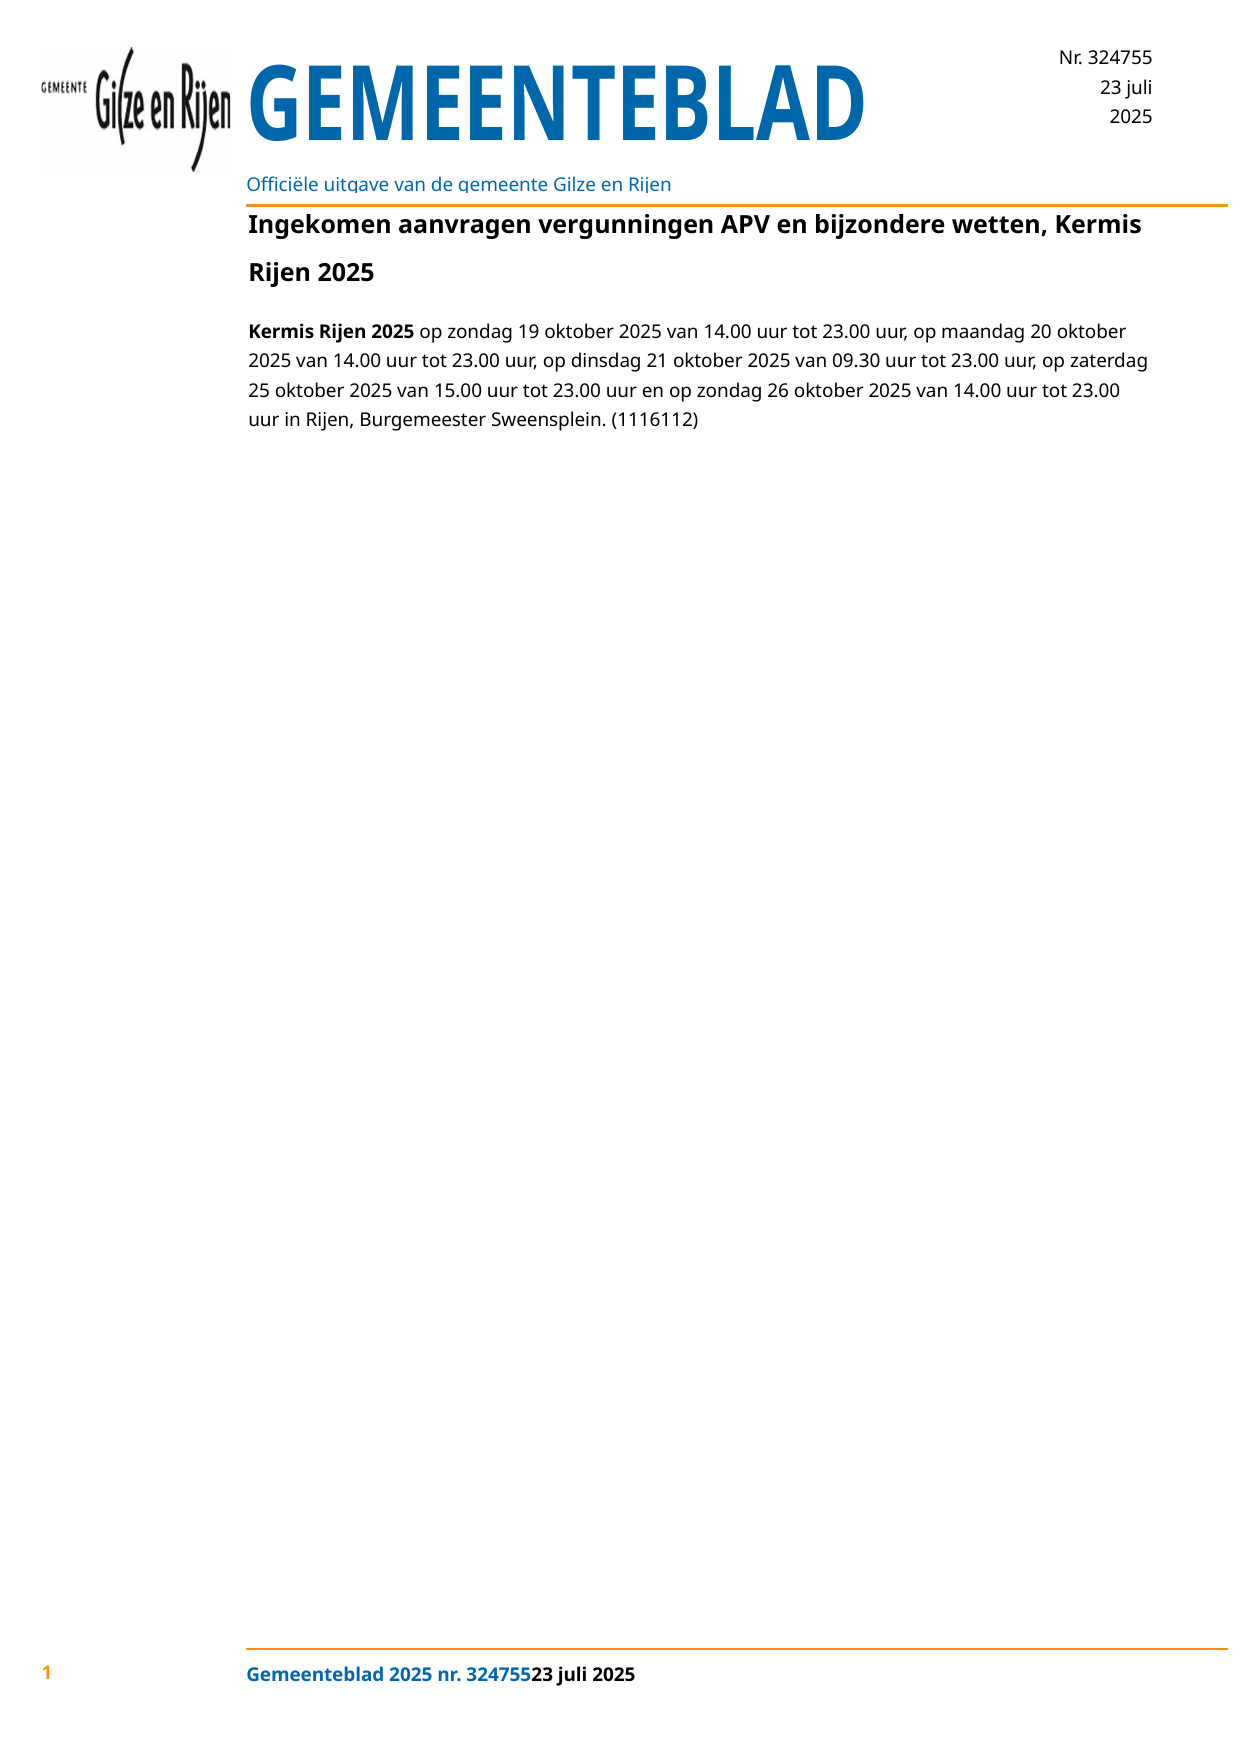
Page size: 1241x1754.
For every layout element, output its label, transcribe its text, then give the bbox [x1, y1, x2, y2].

text Ingekomen aanvragen vergunningen APV en bijzondere wetten, Kermis Rijen 2025 [248, 207, 1152, 288]
picture [41, 47, 231, 172]
text Kermis Rijen 2025 op zondag 19 oktober 2025 van 14.00 uur tot 23.00 uur, op maandag 20 oktober 2025 van 14.00 uur tot 23.00 uur, op dinsdag 21 oktober 2025 van 09.30 uur tot 23.00 uur, op zaterdag 25 oktober 2025 van 15.00 uur tot 23.00 uur en op zondag 26 oktober 2025 van 14.00 uur tot 23.00 uur in Rijen, Burgemeester Sweensplein. (1116112) [248, 318, 1152, 432]
